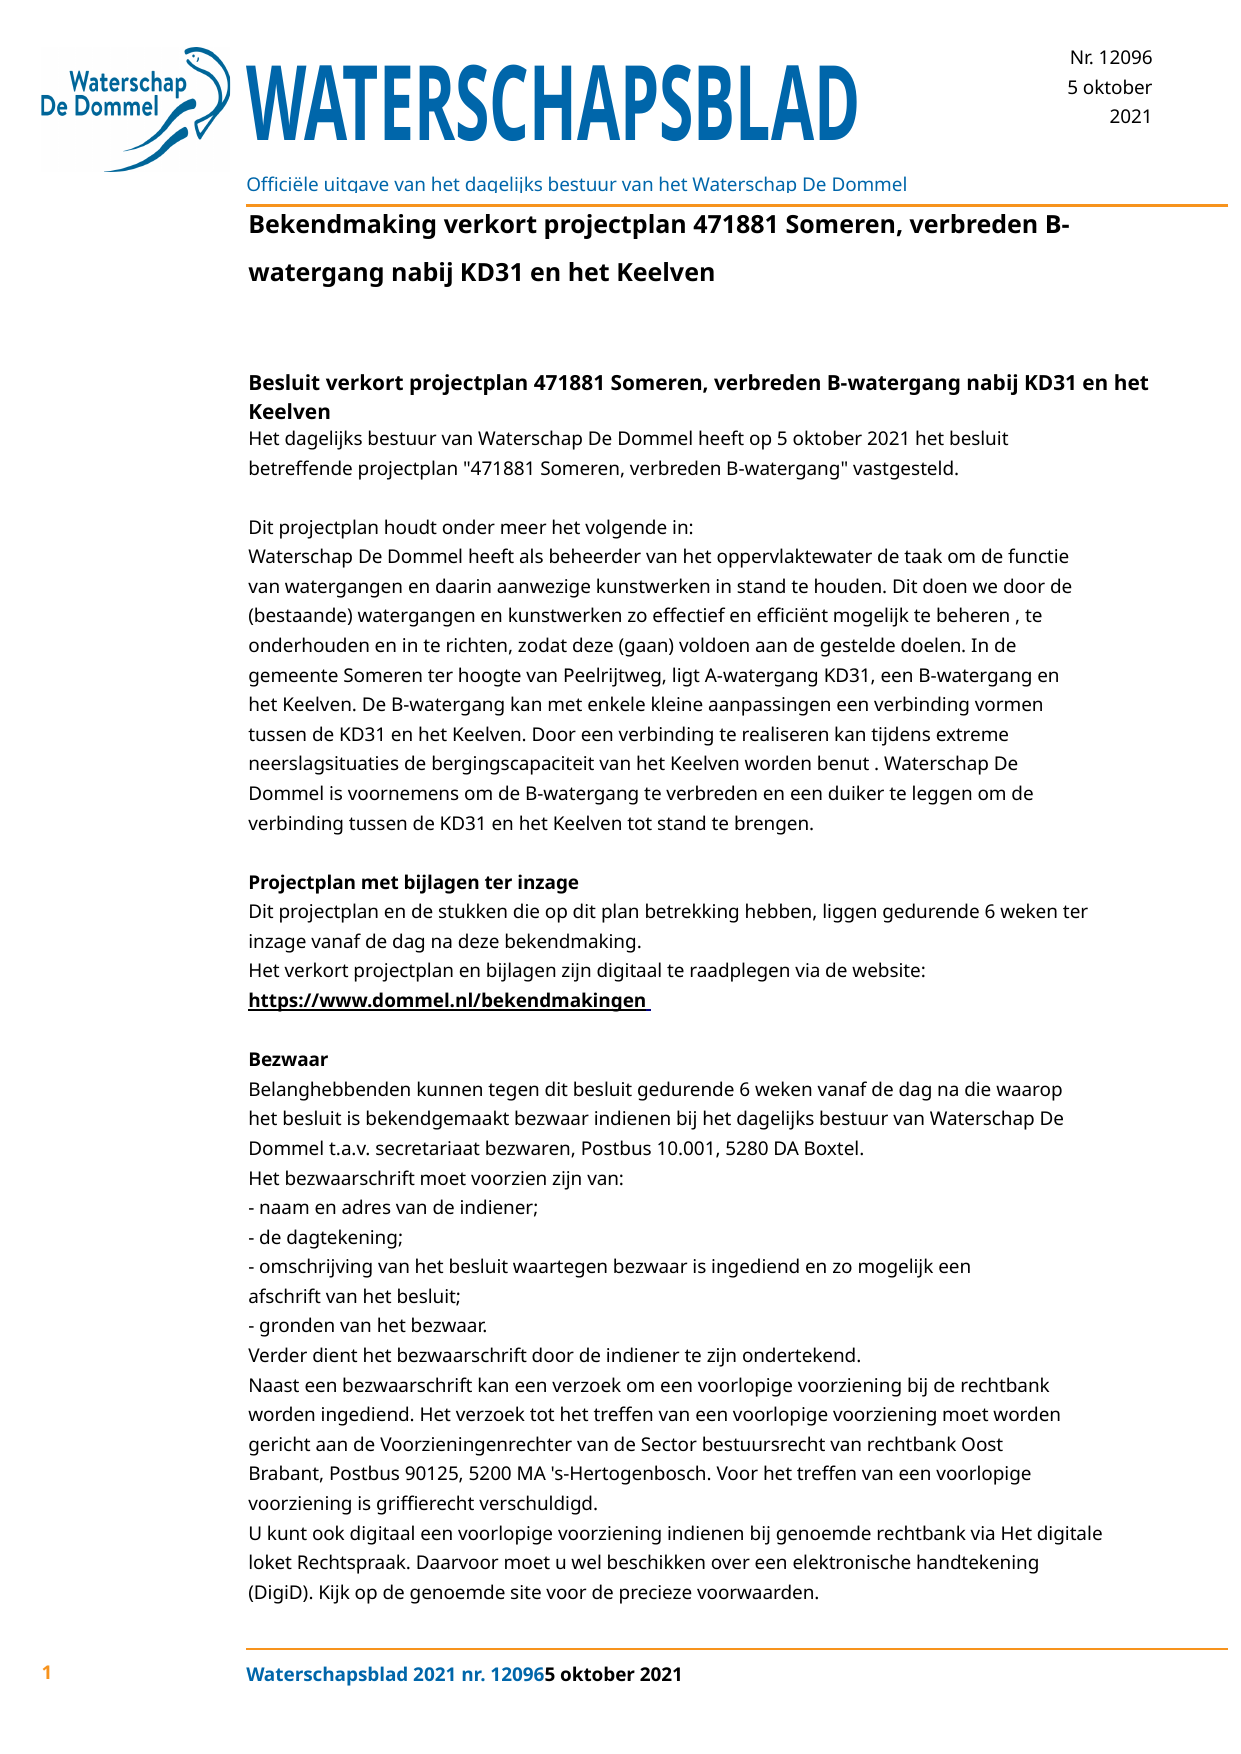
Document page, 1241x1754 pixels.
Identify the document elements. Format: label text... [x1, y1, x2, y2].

text afschrift van het besluit; [248, 1283, 1152, 1309]
text - naam en adres van de indiener; [248, 1194, 1152, 1220]
picture [204, 47, 231, 76]
text Dit projectplan en de stukken die op dit plan betrekking hebben, liggen gedurende 6 weken ter [248, 898, 1152, 924]
text (bestaande) watergangen en kunstwerken zo effectief en efficiënt mogelijk te beheren , te [248, 603, 1152, 628]
text Belanghebbenden kunnen tegen dit besluit gedurende 6 weken vanaf de dag na die waarop [248, 1076, 1152, 1102]
text - de dagtekening; [248, 1224, 1152, 1250]
text https://www.dommel.nl/bekendmakingen [248, 987, 1152, 1013]
text loket Rechtspraak. Daarvoor moet u wel beschikken over een elektronische handtekening [248, 1549, 1152, 1575]
picture [41, 47, 231, 172]
text Het verkort projectplan en bijlagen zijn digitaal te raadplegen via de website: [248, 958, 1152, 983]
text het besluit is bekendgemaakt bezwaar indienen bij het dagelijks bestuur van Waterschap De [248, 1106, 1152, 1131]
text het Keelven. De B-watergang kan met enkele kleine aanpassingen een verbinding vormen [248, 691, 1152, 717]
text Dit projectplan houdt onder meer het volgende in: [248, 514, 1152, 540]
text van watergangen en daarin aanwezige kunstwerken in stand te houden. Dit doen we door de [248, 573, 1152, 599]
text tussen de KD31 en het Keelven. Door een verbinding te realiseren kan tijdens extreme [248, 721, 1152, 747]
text Naast een bezwaarschrift kan een verzoek om een voorlopige voorziening bij de rechtbank [248, 1372, 1152, 1398]
text voorziening is griffierecht verschuldigd. [248, 1490, 1152, 1516]
text Bezwaar [248, 1046, 1152, 1072]
text U kunt ook digitaal een voorlopige voorziening indienen bij genoemde rechtbank via Het digitale [248, 1520, 1152, 1546]
text Waterschap De Dommel heeft als beheerder van het oppervlaktewater de taak om de functie [248, 543, 1152, 569]
text Besluit verkort projectplan 471881 Someren, verbreden B-watergang nabij KD31 en het Keelven [248, 368, 1152, 425]
text inzage vanaf de dag na deze bekendmaking. [248, 928, 1152, 954]
text gemeente Someren ter hoogte van Peelrijtweg, ligt A-watergang KD31, een B-watergang en [248, 662, 1152, 688]
text (DigiD). Kijk op de genoemde site voor de precieze voorwaarden. [248, 1579, 1152, 1605]
text Brabant, Postbus 90125, 5200 MA 's-Hertogenbosch. Voor het treffen van een voorlopige [248, 1461, 1152, 1486]
text betreffende projectplan "471881 Someren, verbreden B-watergang" vastgesteld. [248, 455, 1152, 481]
text gericht aan de Voorzieningenrechter van de Sector bestuursrecht van rechtbank Oost [248, 1431, 1152, 1457]
text Dommel t.a.v. secretariaat bezwaren, Postbus 10.001, 5280 DA Boxtel. [248, 1135, 1152, 1161]
text Bekendmaking verkort projectplan 471881 Someren, verbreden B-watergang nabij KD31 en het Keelven [248, 207, 1152, 288]
text Het dagelijks bestuur van Waterschap De Dommel heeft op 5 oktober 2021 het besluit [248, 425, 1152, 451]
text Verder dient het bezwaarschrift door de indiener te zijn ondertekend. [248, 1342, 1152, 1368]
text - gronden van het bezwaar. [248, 1313, 1152, 1338]
picture [45, 99, 51, 111]
picture [198, 118, 210, 131]
text neerslagsituaties de bergingscapaciteit van het Keelven worden benut . Waterschap De [248, 751, 1152, 776]
text Dommel is voornemens om de B-watergang te verbreden en een duiker te leggen om de [248, 780, 1152, 806]
text Het bezwaarschrift moet voorzien zijn van: [248, 1165, 1152, 1191]
text verbinding tussen de KD31 en het Keelven tot stand te brengen. [248, 810, 1152, 836]
text - omschrijving van het besluit waartegen bezwaar is ingediend en zo mogelijk een [248, 1253, 1152, 1279]
text worden ingediend. Het verzoek tot het treffen van een voorlopige voorziening moet worden [248, 1401, 1152, 1427]
text onderhouden en in te richten, zodat deze (gaan) voldoen aan de gestelde doelen. In de [248, 632, 1152, 658]
text Projectplan met bijlagen ter inzage [248, 869, 1152, 895]
